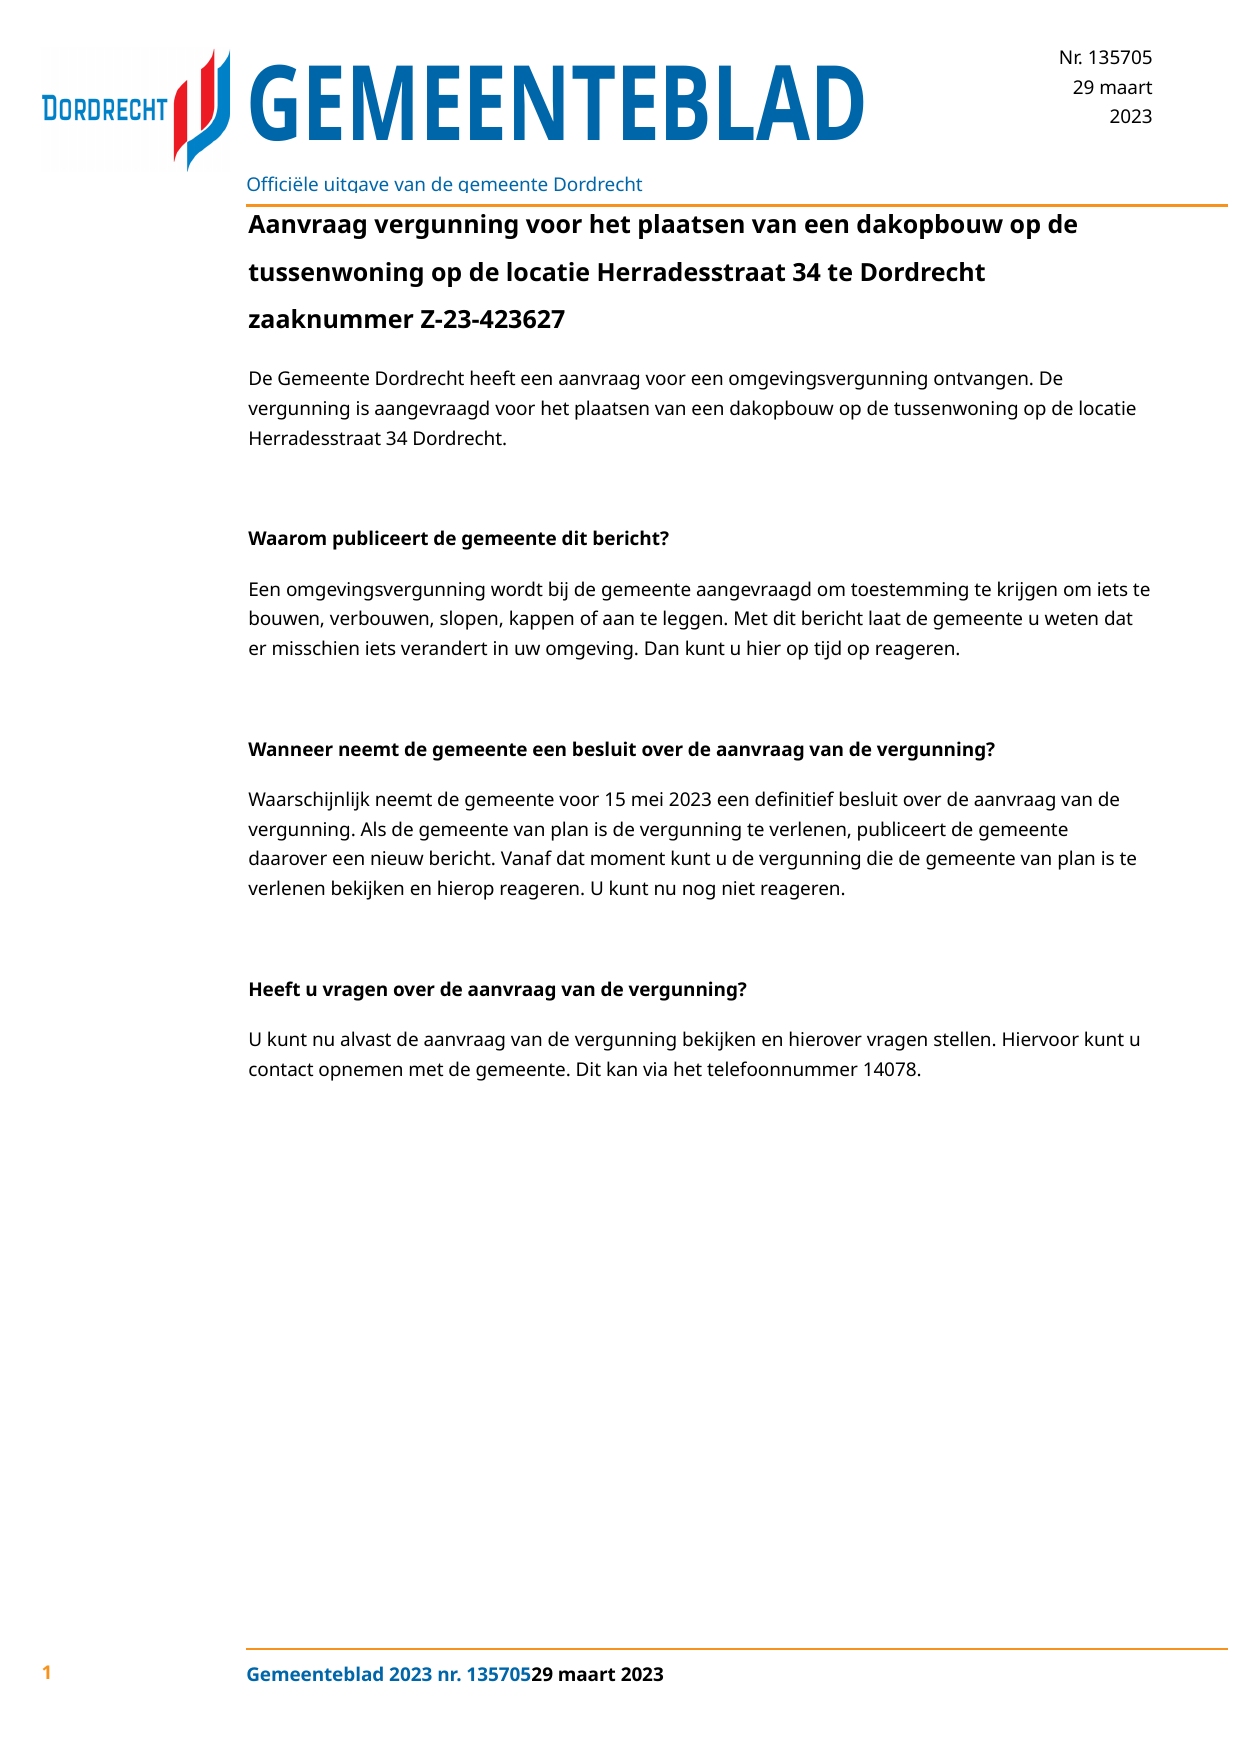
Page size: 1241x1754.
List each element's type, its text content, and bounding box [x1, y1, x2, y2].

text Aanvraag vergunning voor het plaatsen van een dakopbouw op de tussenwoning op de locatie Herradesstraat 34 te Dordrecht zaaknummer Z-23-423627 [248, 207, 1152, 336]
text De Gemeente Dordrecht heeft een aanvraag voor een omgevingsvergunning ontvangen. De vergunning is aangevraagd voor het plaatsen van een dakopbouw op de tussenwoning op de locatie Herradesstraat 34 Dordrecht. [248, 366, 1152, 450]
text U kunt nu alvast de aanvraag van de vergunning bekijken en hierover vragen stellen. Hiervoor kunt u contact opnemen met de gemeente. Dit kan via het telefoonnummer 14078. [248, 1026, 1152, 1082]
text Een omgevingsvergunning wordt bij de gemeente aangevraagd om toestemming te krijgen om iets te bouwen, verbouwen, slopen, kappen of aan te leggen. Met dit bericht laat de gemeente u weten dat er misschien iets verandert in uw omgeving. Dan kunt u hier op tijd op reageren. [248, 576, 1152, 661]
text Waarschijnlijk neemt de gemeente voor 15 mei 2023 een definitief besluit over de aanvraag van de vergunning. Als de gemeente van plan is de vergunning te verlenen, publiceert de gemeente daarover een nieuw bericht. Vanaf dat moment kunt u de vergunning die de gemeente van plan is te verlenen bekijken en hierop reageren. U kunt nu nog niet reageren. [248, 786, 1152, 901]
text Waarom publiceert de gemeente dit bericht? [248, 526, 1152, 551]
text Heeft u vragen over de aanvraag van de vergunning? [248, 976, 1152, 1002]
picture [41, 47, 231, 172]
text Wanneer neemt de gemeente een besluit over de aanvraag van de vergunning? [248, 736, 1152, 762]
